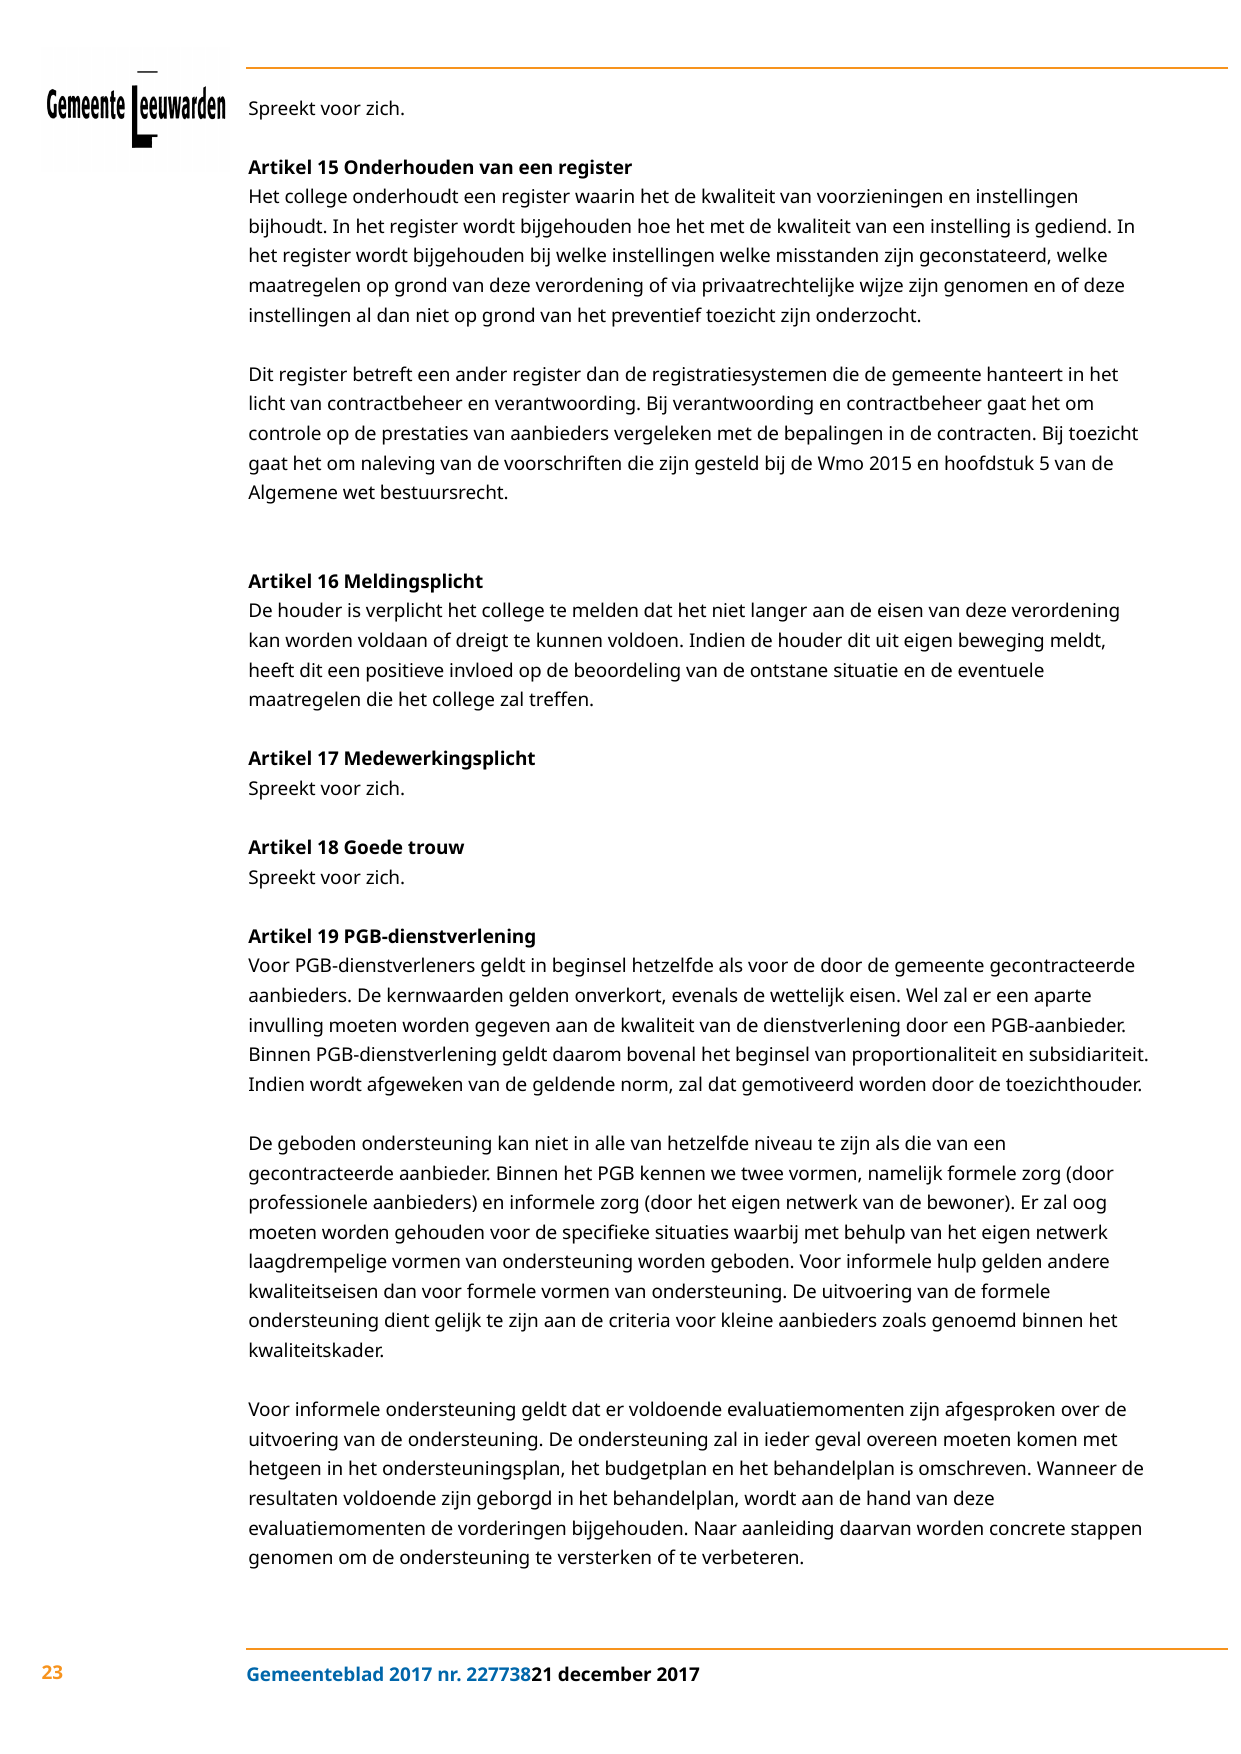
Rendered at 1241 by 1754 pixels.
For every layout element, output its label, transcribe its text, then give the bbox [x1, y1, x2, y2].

text Dit register betreft een ander register dan de registratiesystemen die de gemeente hanteert in het licht van contractbeheer en verantwoording. Bij verantwoording en contractbeheer gaat het om controle op de prestaties van aanbieders vergeleken met de bepalingen in de contracten. Bij toezicht gaat het om naleving van de voorschriften die zijn gesteld bij de Wmo 2015 en hoofdstuk 5 van de Algemene wet bestuursrecht. [248, 361, 1152, 505]
text Artikel 15 Onderhouden van een register [248, 154, 1152, 180]
text Het college onderhoudt een register waarin het de kwaliteit van voorzieningen en instellingen bijhoudt. In het register wordt bijgehouden hoe het met de kwaliteit van een instelling is gediend. In het register wordt bijgehouden bij welke instellingen welke misstanden zijn geconstateerd, welke maatregelen op grond van deze verordening of via privaatrechtelijke wijze zijn genomen en of deze instellingen al dan niet op grond van het preventief toezicht zijn onderzocht. [248, 183, 1152, 328]
text Voor PGB-dienstverleners geldt in beginsel hetzelfde als voor de door de gemeente gecontracteerde aanbieders. De kernwaarden gelden onverkort, evenals de wettelijk eisen. Wel zal er een aparte invulling moeten worden gegeven aan de kwaliteit van de dienstverlening door een PGB-aanbieder. Binnen PGB-dienstverlening geldt daarom bovenal het beginsel van proportionaliteit en subsidiariteit. Indien wordt afgeweken van de geldende norm, zal dat gemotiveerd worden door de toezichthouder. [248, 953, 1152, 1097]
text Artikel 16 Meldingsplicht [248, 568, 1152, 594]
text Artikel 18 Goede trouw [248, 834, 1152, 860]
text De geboden ondersteuning kan niet in alle van hetzelfde niveau te zijn als die van een gecontracteerde aanbieder. Binnen het PGB kennen we twee vormen, namelijk formele zorg (door professionele aanbieders) en informele zorg (door het eigen netwerk van de bewoner). Er zal oog moeten worden gehouden voor de specifieke situaties waarbij met behulp van het eigen netwerk laagdrempelige vormen van ondersteuning worden geboden. Voor informele hulp gelden andere kwaliteitseisen dan voor formele vormen van ondersteuning. De uitvoering van de formele ondersteuning dient gelijk te zijn aan de criteria voor kleine aanbieders zoals genoemd binnen het kwaliteitskader. [248, 1130, 1152, 1363]
text Spreekt voor zich. [248, 864, 1152, 890]
text Artikel 19 PGB-dienstverlening [248, 923, 1152, 949]
text Spreekt voor zich. [248, 775, 1152, 801]
text Spreekt voor zich. [248, 95, 1152, 121]
text De houder is verplicht het college te melden dat het niet langer aan de eisen van deze verordening kan worden voldaan of dreigt te kunnen voldoen. Indien de houder dit uit eigen beweging meldt, heeft dit een positieve invloed op de beoordeling van de ontstane situatie en de eventuele maatregelen die het college zal treffen. [248, 598, 1152, 712]
picture [41, 47, 231, 172]
text Artikel 17 Medewerkingsplicht [248, 746, 1152, 771]
text Voor informele ondersteuning geldt dat er voldoende evaluatiemomenten zijn afgesproken over de uitvoering van de ondersteuning. De ondersteuning zal in ieder geval overeen moeten komen met hetgeen in het ondersteuningsplan, het budgetplan en het behandelplan is omschreven. Wanneer de resultaten voldoende zijn geborgd in het behandelplan, wordt aan de hand van deze evaluatiemomenten de vorderingen bijgehouden. Naar aanleiding daarvan worden concrete stappen genomen om de ondersteuning te versterken of te verbeteren. [248, 1396, 1152, 1570]
